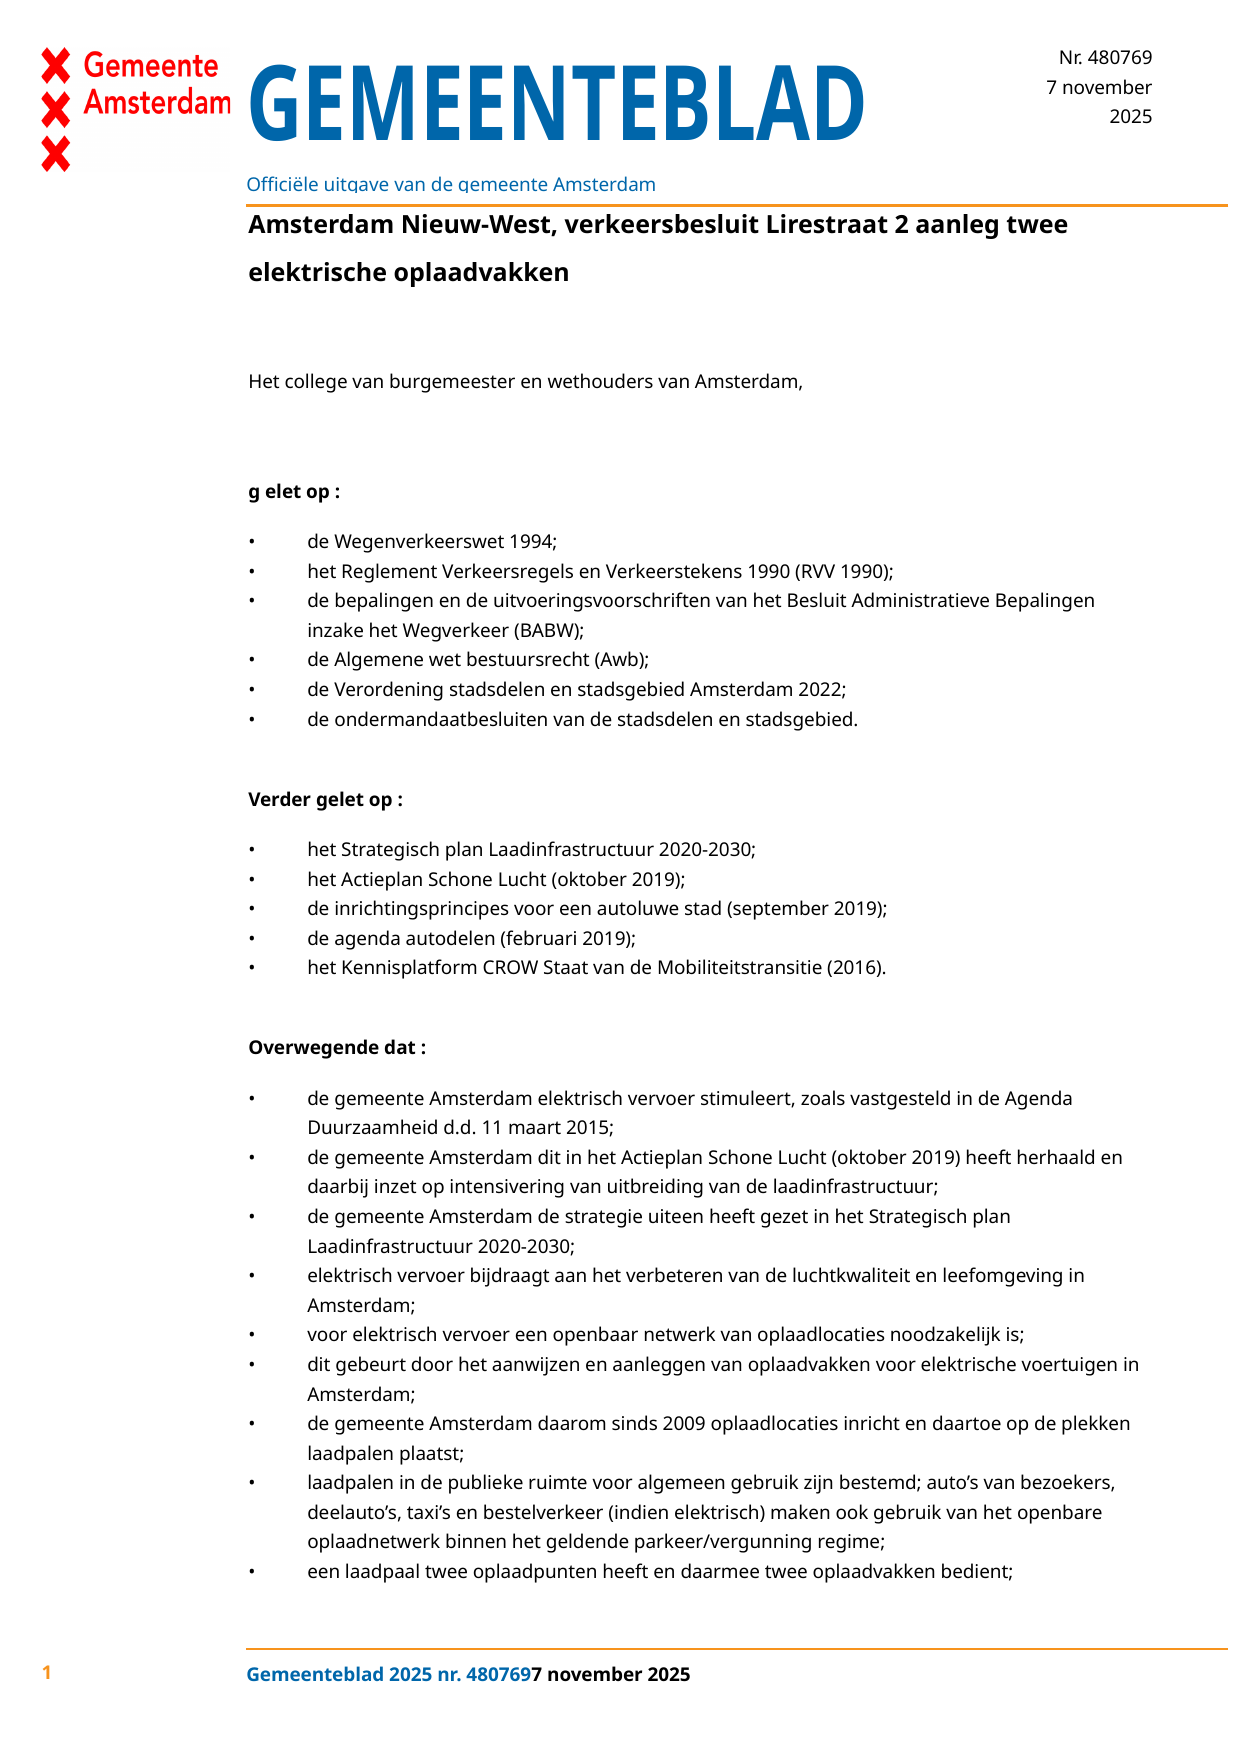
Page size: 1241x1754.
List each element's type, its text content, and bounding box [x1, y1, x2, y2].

list dit gebeurt door het aanwijzen en aanleggen van oplaadvakken voor elektrische voertuigen in Amsterdam; [248, 1351, 1152, 1406]
list de gemeente Amsterdam de strategie uiteen heeft gezet in het Strategisch plan Laadinfrastructuur 2020-2030; [248, 1203, 1152, 1258]
text Amsterdam Nieuw-West, verkeersbesluit Lirestraat 2 aanleg twee elektrische oplaadvakken [248, 207, 1152, 288]
list laadpalen in de publieke ruimte voor algemeen gebruik zijn bestemd; auto’s van bezoekers, deelauto’s, taxi’s en bestelverkeer (indien elektrisch) maken ook gebruik van het openbare oplaadnetwerk binnen het geldende parkeer/vergunning regime; [248, 1469, 1152, 1554]
list de gemeente Amsterdam daarom sinds 2009 oplaadlocaties inricht en daartoe op de plekken laadpalen plaatst; [248, 1410, 1152, 1466]
list de gemeente Amsterdam dit in het Actieplan Schone Lucht (oktober 2019) heeft herhaald en daarbij inzet op intensivering van uitbreiding van de laadinfrastructuur; [248, 1144, 1152, 1199]
list de Algemene wet bestuursrecht (Awb); [248, 647, 1152, 672]
list een laadpaal twee oplaadpunten heeft en daarmee twee oplaadvakken bedient; [248, 1558, 1152, 1584]
list de bepalingen en de uitvoeringsvoorschriften van het Besluit Administratieve Bepalingen inzake het Wegverkeer (BABW); [248, 587, 1152, 643]
text Overwegende dat : [248, 1034, 1152, 1060]
text Het college van burgemeester en wethouders van Amsterdam, [248, 368, 1152, 394]
text Verder gelet op : [248, 786, 1152, 811]
list het Reglement Verkeersregels en Verkeerstekens 1990 (RVV 1990); [248, 558, 1152, 583]
list voor elektrisch vervoer een openbaar netwerk van oplaadlocaties noodzakelijk is; [248, 1322, 1152, 1347]
list de gemeente Amsterdam elektrisch vervoer stimuleert, zoals vastgesteld in de Agenda Duurzaamheid d.d. 11 maart 2015; [248, 1085, 1152, 1140]
list de agenda autodelen (februari 2019); [248, 925, 1152, 951]
list het Actieplan Schone Lucht (oktober 2019); [248, 866, 1152, 891]
text g elet op : [248, 478, 1152, 503]
list de Wegenverkeerswet 1994; [248, 528, 1152, 554]
list de ondermandaatbesluiten van de stadsdelen en stadsgebied. [248, 706, 1152, 731]
list de Verordening stadsdelen en stadsgebied Amsterdam 2022; [248, 676, 1152, 702]
list elektrisch vervoer bijdraagt aan het verbeteren van de luchtkwaliteit en leefomgeving in Amsterdam; [248, 1262, 1152, 1318]
picture [41, 47, 231, 172]
list het Strategisch plan Laadinfrastructuur 2020-2030; [248, 836, 1152, 862]
list de inrichtingsprincipes voor een autoluwe stad (september 2019); [248, 895, 1152, 921]
list het Kennisplatform CROW Staat van de Mobiliteitstransitie (2016). [248, 954, 1152, 980]
